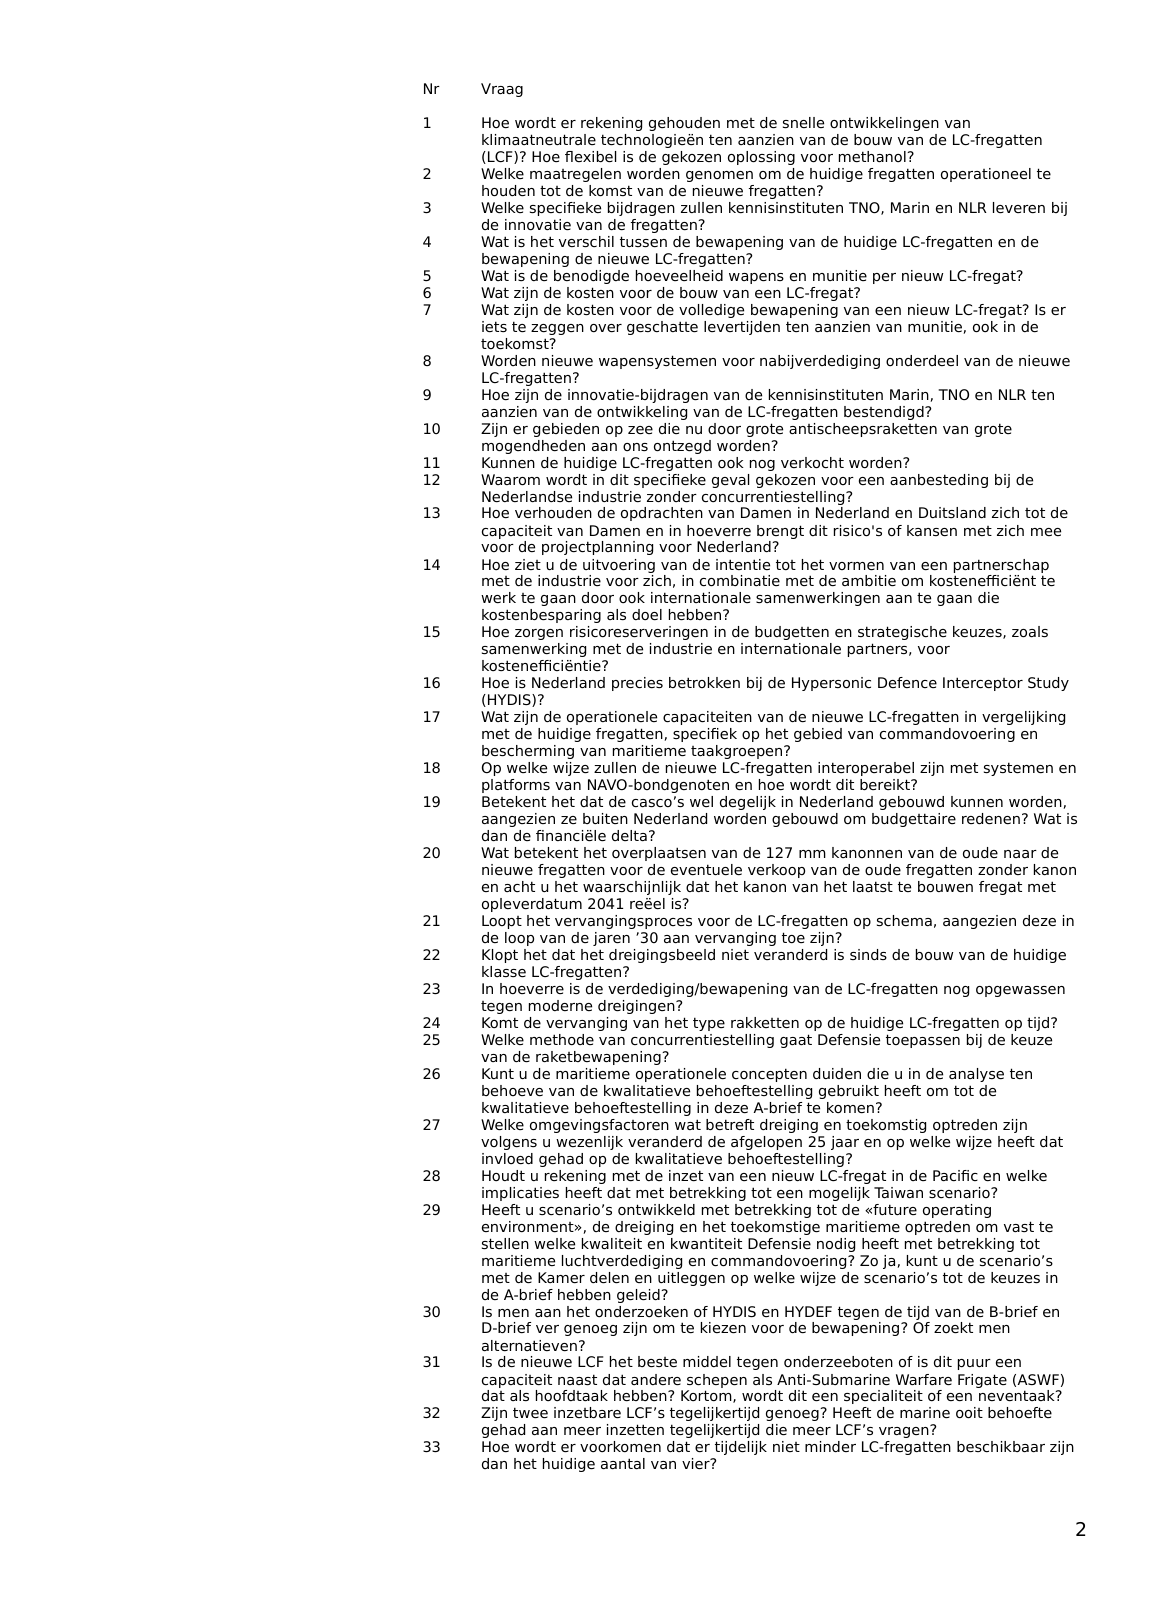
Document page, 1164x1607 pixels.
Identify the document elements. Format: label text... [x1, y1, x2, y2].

table_cell Zijn twee inzetbare LCF’s tegelijkertijd genoeg? Heeft de marine ooit behoefte gehad aan meer inzetten tegelijkertijd die meer LCF’s vragen? [475, 1405, 1087, 1439]
table_cell 1 [422, 115, 475, 166]
table_cell Kunt u de maritieme operationele concepten duiden die u in de analyse ten behoeve van de kwalitatieve behoeftestelling gebruikt heeft om tot de kwalitatieve behoeftestelling in deze A-brief te komen? [475, 1066, 1087, 1117]
table_cell 33 [422, 1439, 475, 1473]
table_cell Kunnen de huidige LC-fregatten ook nog verkocht worden? [475, 455, 1087, 471]
table_cell Heeft u scenario’s ontwikkeld met betrekking tot de «future operating environment», de dreiging en het toekomstige maritieme optreden om vast te stellen welke kwaliteit en kwantiteit Defensie nodig heeft met betrekking tot maritieme luchtverdediging en commandovoering? Zo ja, kunt u de scenario’s met de Kamer delen en uitleggen op welke wijze de scenario’s tot de keuzes in de A-brief hebben geleid? [475, 1202, 1087, 1303]
table_cell Is de nieuwe LCF het beste middel tegen onderzeeboten of is dit puur een capaciteit naast dat andere schepen als Anti-Submarine Warfare Frigate (ASWF) dat als hoofdtaak hebben? Kortom, wordt dit een specialiteit of een neventaak? [475, 1354, 1087, 1405]
table_cell 9 [422, 387, 475, 421]
table_cell Houdt u rekening met de inzet van een nieuw LC-fregat in de Pacific en welke implicaties heeft dat met betrekking tot een mogelijk Taiwan scenario? [475, 1168, 1087, 1202]
table_cell 29 [422, 1202, 475, 1303]
table_cell Hoe verhouden de opdrachten van Damen in Nederland en Duitsland zich tot de capaciteit van Damen en in hoeverre brengt dit risico's of kansen met zich mee voor de projectplanning voor Nederland? [475, 505, 1087, 556]
table_header Vraag [475, 81, 1087, 98]
table_cell 26 [422, 1066, 475, 1117]
table_cell 10 [422, 421, 475, 454]
table_cell Hoe wordt er voorkomen dat er tijdelijk niet minder LC-fregatten beschikbaar zijn dan het huidige aantal van vier? [475, 1439, 1087, 1473]
table_cell Hoe zorgen risicoreserveringen in de budgetten en strategische keuzes, zoals samenwerking met de industrie en internationale partners, voor kostenefficiëntie? [475, 624, 1087, 675]
table_cell 14 [422, 556, 475, 624]
table_cell [422, 98, 475, 115]
table_cell 24 [422, 1015, 475, 1032]
table_cell 3 [422, 200, 475, 234]
table_cell 11 [422, 455, 475, 471]
table_cell 30 [422, 1304, 475, 1354]
table_cell Worden nieuwe wapensystemen voor nabijverdediging onderdeel van de nieuwe LC-fregatten? [475, 353, 1087, 387]
table_cell 18 [422, 760, 475, 794]
table_cell Welke omgevingsfactoren wat betreft dreiging en toekomstig optreden zijn volgens u wezenlijk veranderd de afgelopen 25 jaar en op welke wijze heeft dat invloed gehad op de kwalitatieve behoeftestelling? [475, 1117, 1087, 1168]
table_cell Komt de vervanging van het type rakketten op de huidige LC-fregatten op tijd? [475, 1015, 1087, 1032]
table_cell Zijn er gebieden op zee die nu door grote antischeepsraketten van grote mogendheden aan ons ontzegd worden? [475, 421, 1087, 454]
table_cell 15 [422, 624, 475, 675]
table_cell 6 [422, 285, 475, 302]
table_cell Welke maatregelen worden genomen om de huidige fregatten operationeel te houden tot de komst van de nieuwe fregatten? [475, 166, 1087, 200]
table_cell Wat betekent het overplaatsen van de 127 mm kanonnen van de oude naar de nieuwe fregatten voor de eventuele verkoop van de oude fregatten zonder kanon en acht u het waarschijnlijk dat het kanon van het laatst te bouwen fregat met opleverdatum 2041 reëel is? [475, 845, 1087, 913]
table_cell Hoe ziet u de uitvoering van de intentie tot het vormen van een partnerschap met de industrie voor zich, in combinatie met de ambitie om kostenefficiënt te werk te gaan door ook internationale samenwerkingen aan te gaan die kostenbesparing als doel hebben? [475, 556, 1087, 624]
table_cell 13 [422, 505, 475, 556]
table_cell 25 [422, 1032, 475, 1066]
table_cell 19 [422, 794, 475, 845]
table_cell 20 [422, 845, 475, 913]
table_cell 21 [422, 913, 475, 947]
table_cell Wat is het verschil tussen de bewapening van de huidige LC-fregatten en de bewapening de nieuwe LC-fregatten? [475, 234, 1087, 268]
table_cell 27 [422, 1117, 475, 1168]
table_cell 12 [422, 471, 475, 505]
table_cell Hoe is Nederland precies betrokken bij de Hypersonic Defence Interceptor Study (HYDIS)? [475, 675, 1087, 709]
table_cell Hoe wordt er rekening gehouden met de snelle ontwikkelingen van klimaatneutrale technologieën ten aanzien van de bouw van de LC-fregatten (LCF)? Hoe flexibel is de gekozen oplossing voor methanol? [475, 115, 1087, 166]
table_cell 5 [422, 268, 475, 285]
table_cell Wat zijn de kosten voor de bouw van een LC-fregat? [475, 285, 1087, 302]
table_cell [475, 98, 1087, 115]
table_cell Loopt het vervangingsproces voor de LC-fregatten op schema, aangezien deze in de loop van de jaren ’30 aan vervanging toe zijn? [475, 913, 1087, 947]
table_cell Is men aan het onderzoeken of HYDIS en HYDEF tegen de tijd van de B-brief en D-brief ver genoeg zijn om te kiezen voor de bewapening? Of zoekt men alternatieven? [475, 1304, 1087, 1354]
table_cell Welke specifieke bijdragen zullen kennisinstituten TNO, Marin en NLR leveren bij de innovatie van de fregatten? [475, 200, 1087, 234]
table_cell 2 [422, 166, 475, 200]
table_cell 8 [422, 353, 475, 387]
table_header Nr [422, 81, 475, 98]
table_cell In hoeverre is de verdediging/bewapening van de LC-fregatten nog opgewassen tegen moderne dreigingen? [475, 981, 1087, 1015]
table_cell Waarom wordt in dit specifieke geval gekozen voor een aanbesteding bij de Nederlandse industrie zonder concurrentiestelling? [475, 471, 1087, 505]
table_cell 23 [422, 981, 475, 1015]
table_cell Wat is de benodigde hoeveelheid wapens en munitie per nieuw LC-fregat? [475, 268, 1087, 285]
table_cell Wat zijn de kosten voor de volledige bewapening van een nieuw LC-fregat? Is er iets te zeggen over geschatte levertijden ten aanzien van munitie, ook in de toekomst? [475, 302, 1087, 353]
table_cell 4 [422, 234, 475, 268]
table_cell 28 [422, 1168, 475, 1202]
table_cell Welke methode van concurrentiestelling gaat Defensie toepassen bij de keuze van de raketbewapening? [475, 1032, 1087, 1066]
table_cell 17 [422, 709, 475, 760]
table_cell Hoe zijn de innovatie-bijdragen van de kennisinstituten Marin, TNO en NLR ten aanzien van de ontwikkeling van de LC-fregatten bestendigd? [475, 387, 1087, 421]
table_cell 16 [422, 675, 475, 709]
table_cell Klopt het dat het dreigingsbeeld niet veranderd is sinds de bouw van de huidige klasse LC-fregatten? [475, 947, 1087, 981]
table_cell 22 [422, 947, 475, 981]
table_cell 31 [422, 1354, 475, 1405]
table_cell Betekent het dat de casco’s wel degelijk in Nederland gebouwd kunnen worden, aangezien ze buiten Nederland worden gebouwd om budgettaire redenen? Wat is dan de financiële delta? [475, 794, 1087, 845]
table_cell 7 [422, 302, 475, 353]
table_cell Wat zijn de operationele capaciteiten van de nieuwe LC-fregatten in vergelijking met de huidige fregatten, specifiek op het gebied van commandovoering en bescherming van maritieme taakgroepen? [475, 709, 1087, 760]
table_cell Op welke wijze zullen de nieuwe LC-fregatten interoperabel zijn met systemen en platforms van NAVO-bondgenoten en hoe wordt dit bereikt? [475, 760, 1087, 794]
table_cell 32 [422, 1405, 475, 1439]
